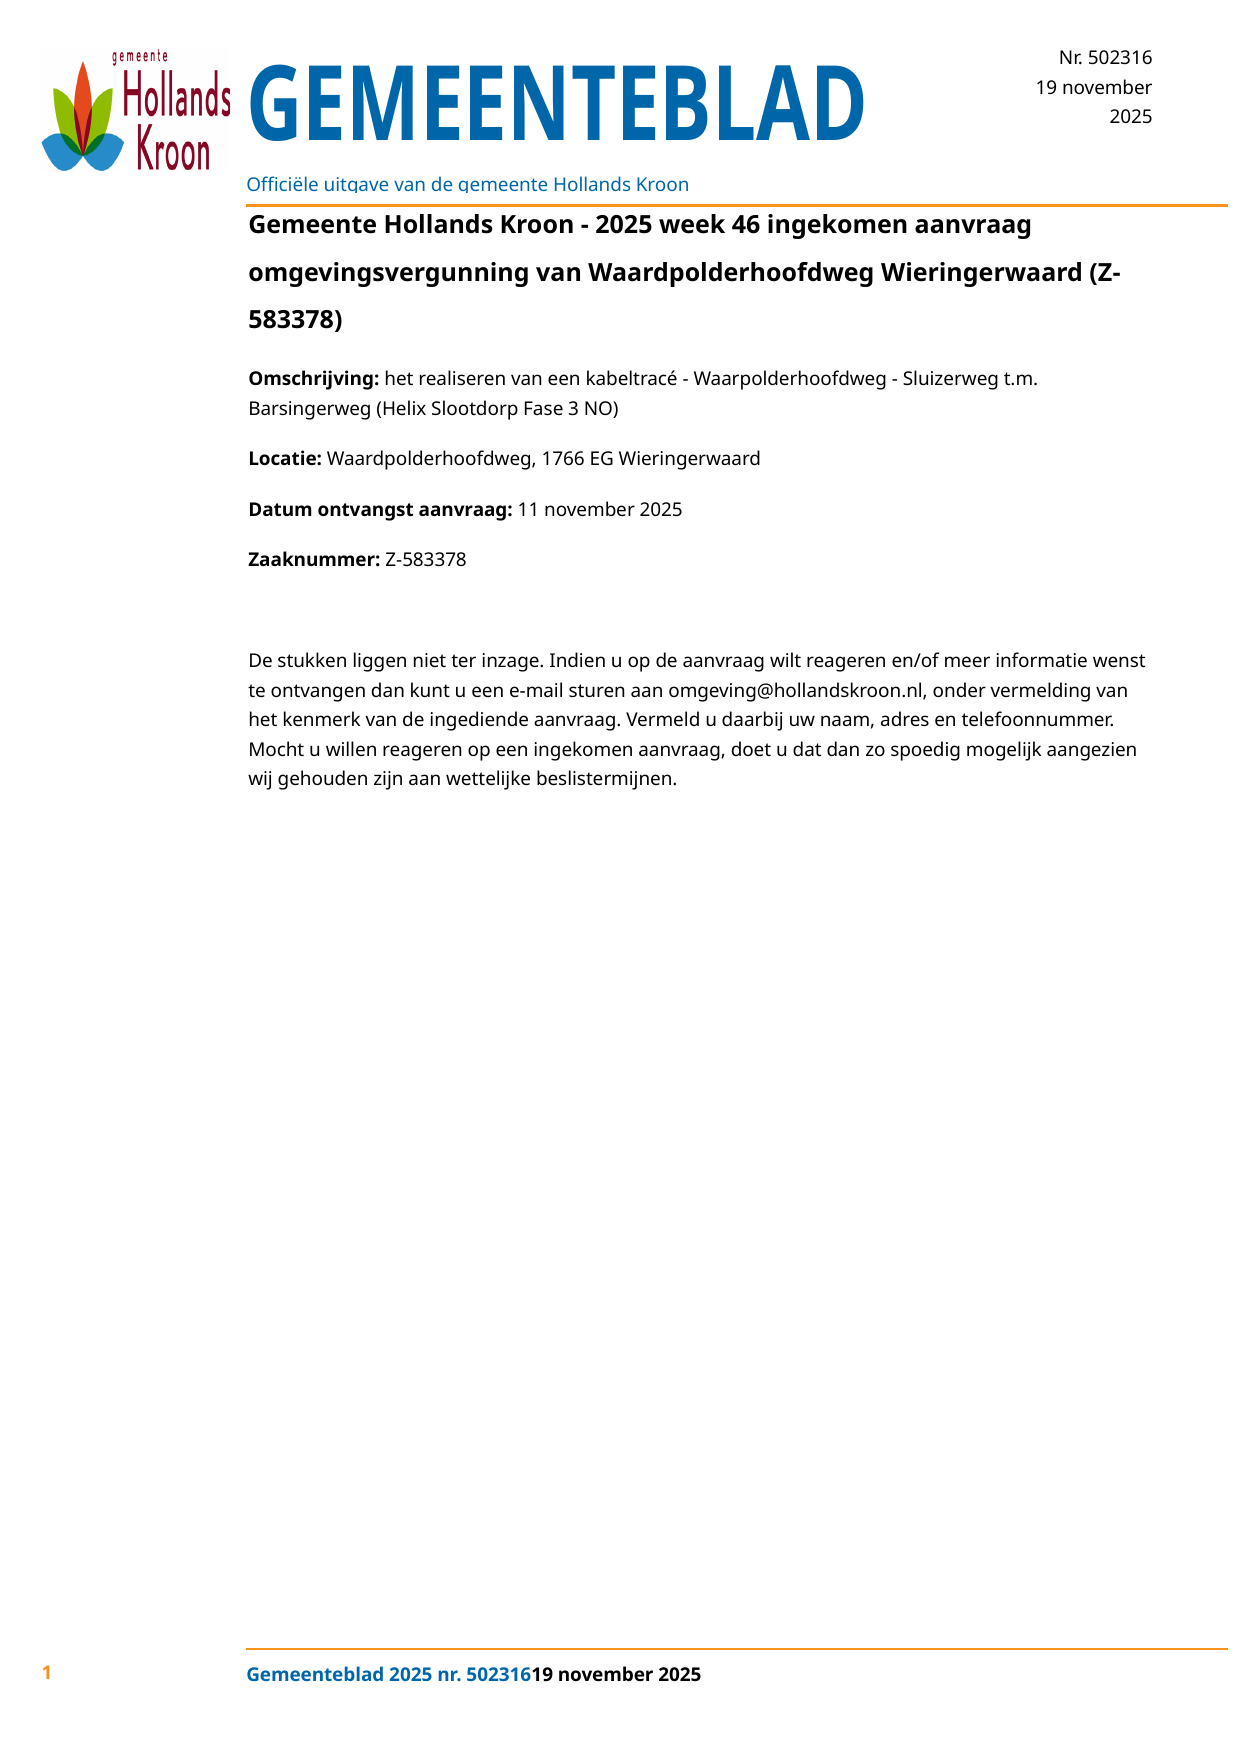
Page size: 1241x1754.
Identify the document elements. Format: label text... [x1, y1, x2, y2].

text Gemeente Hollands Kroon - 2025 week 46 ingekomen aanvraag omgevingsvergunning van Waardpolderhoofdweg Wieringerwaard (Z-583378) [248, 207, 1152, 336]
text Datum ontvangst aanvraag: 11 november 2025 [248, 496, 1152, 522]
picture [41, 47, 231, 172]
text Omschrijving: het realiseren van een kabeltracé - Waarpolderhoofdweg - Sluizerweg t.m. Barsingerweg (Helix Slootdorp Fase 3 NO) [248, 366, 1152, 421]
text Locatie: Waardpolderhoofdweg, 1766 EG Wieringerwaard [248, 446, 1152, 471]
text Zaaknummer: Z-583378 [248, 546, 1152, 572]
text De stukken liggen niet ter inzage. Indien u op de aanvraag wilt reageren en/of meer informatie wenst te ontvangen dan kunt u een e-mail sturen aan omgeving@hollandskroon.nl, onder vermelding van het kenmerk van de ingediende aanvraag. Vermeld u daarbij uw naam, adres en telefoonnummer. Mocht u willen reageren op een ingekomen aanvraag, doet u dat dan zo spoedig mogelijk aangezien wij gehouden zijn aan wettelijke beslistermijnen. [248, 647, 1152, 791]
